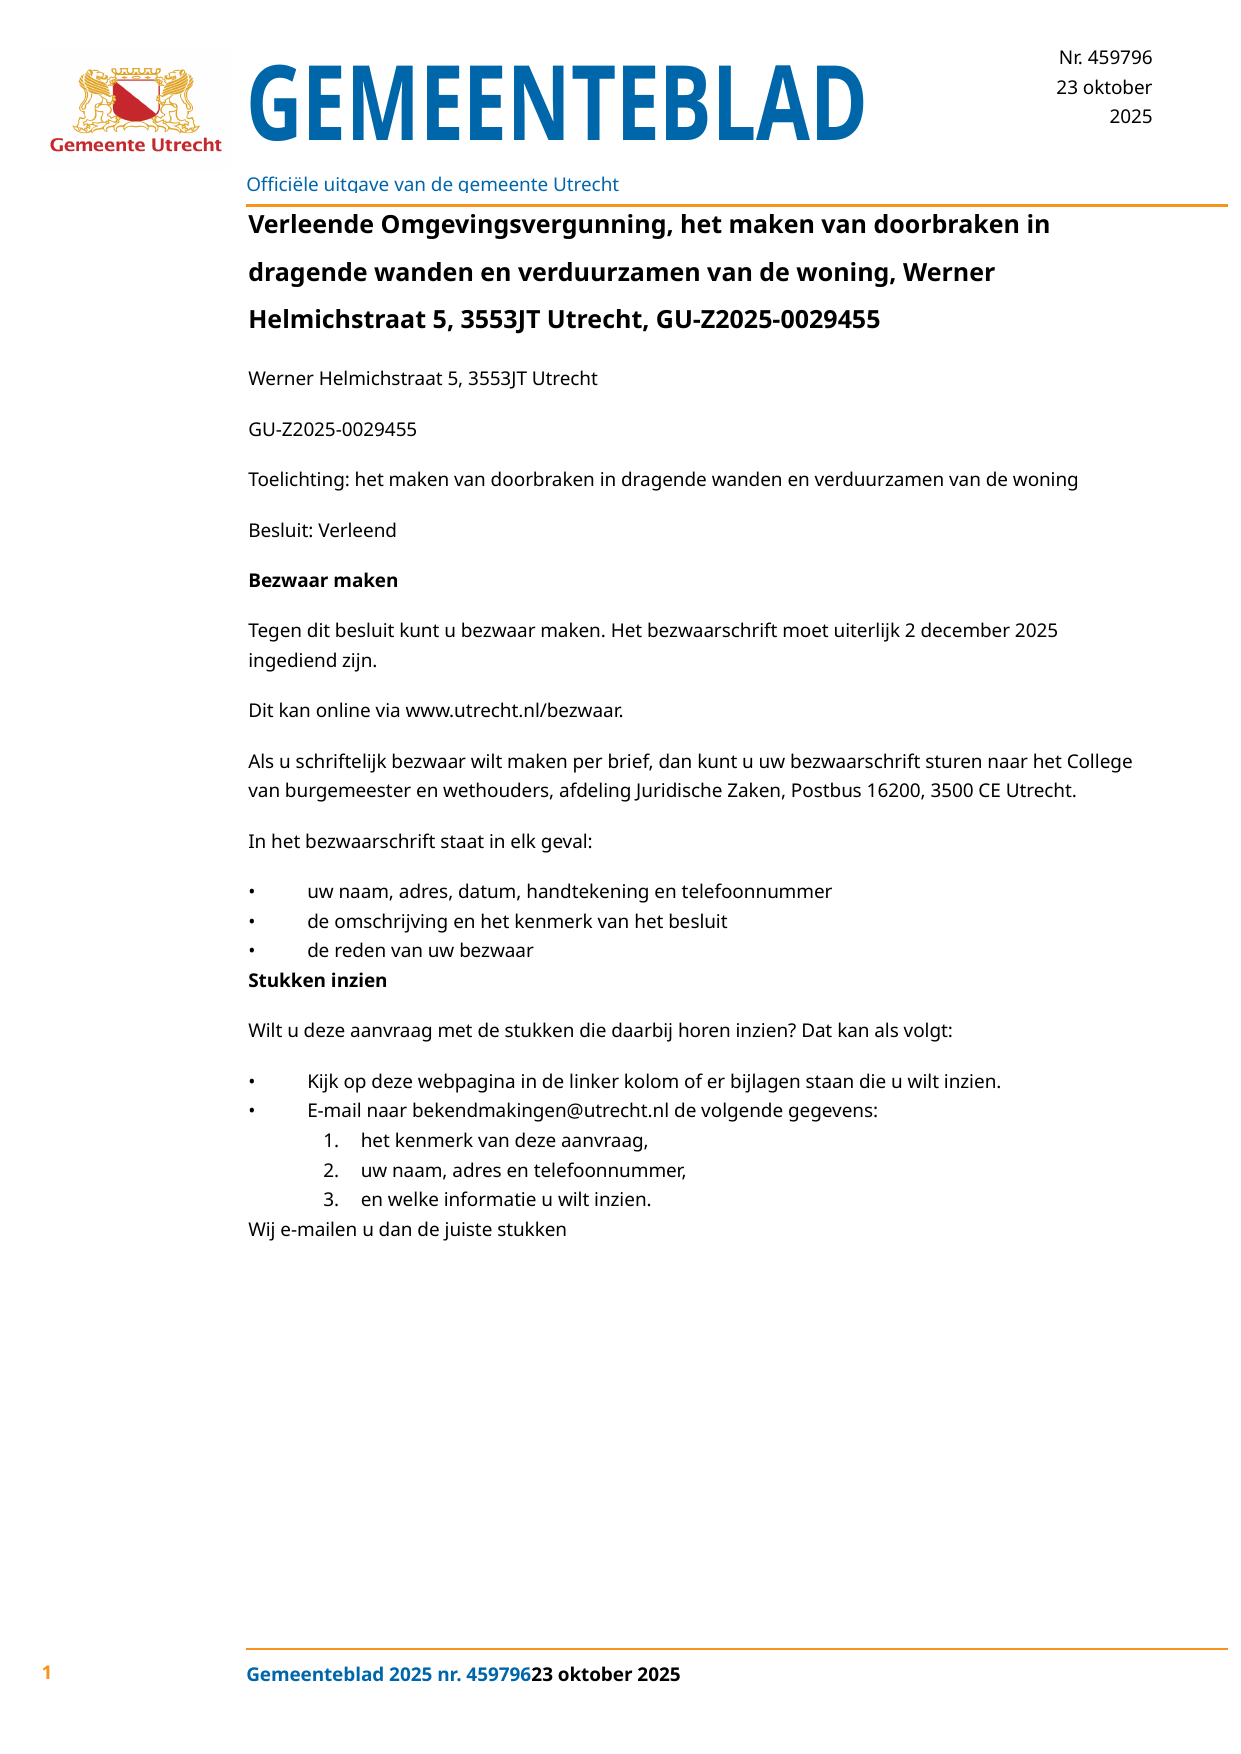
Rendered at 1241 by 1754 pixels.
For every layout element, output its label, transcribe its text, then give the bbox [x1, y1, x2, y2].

list de reden van uw bezwaar [248, 938, 1152, 963]
list de omschrijving en het kenmerk van het besluit [248, 908, 1152, 934]
text Werner Helmichstraat 5, 3553JT Utrecht [248, 366, 1152, 391]
text Als u schriftelijk bezwaar wilt maken per brief, dan kunt u uw bezwaarschrift sturen naar het College van burgemeester en wethouders, afdeling Juridische Zaken, Postbus 16200, 3500 CE Utrecht. [248, 748, 1152, 803]
list het kenmerk van deze aanvraag, [323, 1127, 1152, 1153]
list uw naam, adres, datum, handtekening en telefoonnummer [248, 878, 1152, 904]
text In het bezwaarschrift staat in elk geval: [248, 828, 1152, 854]
picture [41, 47, 231, 172]
text Tegen dit besluit kunt u bezwaar maken. Het bezwaarschrift moet uiterlijk 2 december 2025 ingediend zijn. [248, 618, 1152, 673]
text Stukken inzien [248, 967, 1152, 993]
list uw naam, adres en telefoonnummer, [323, 1157, 1152, 1182]
text Besluit: Verleend [248, 517, 1152, 542]
text Wij e-mailen u dan de juiste stukken [248, 1216, 1152, 1242]
list E-mail naar bekendmakingen@utrecht.nl de volgende gegevens: [248, 1098, 1152, 1123]
text Toelichting: het maken van doorbraken in dragende wanden en verduurzamen van de woning [248, 466, 1152, 492]
list en welke informatie u wilt inzien. [323, 1186, 1152, 1212]
text Wilt u deze aanvraag met de stukken die daarbij horen inzien? Dat kan als volgt: [248, 1018, 1152, 1043]
text Bezwaar maken [248, 567, 1152, 593]
list Kijk op deze webpagina in de linker kolom of er bijlagen staan die u wilt inzien. [248, 1068, 1152, 1094]
text Verleende Omgevingsvergunning, het maken van doorbraken in dragende wanden en verduurzamen van de woning, Werner Helmichstraat 5, 3553JT Utrecht, GU-Z2025-0029455 [248, 207, 1152, 336]
text Dit kan online via www.utrecht.nl/bezwaar. [248, 698, 1152, 723]
text GU-Z2025-0029455 [248, 416, 1152, 442]
